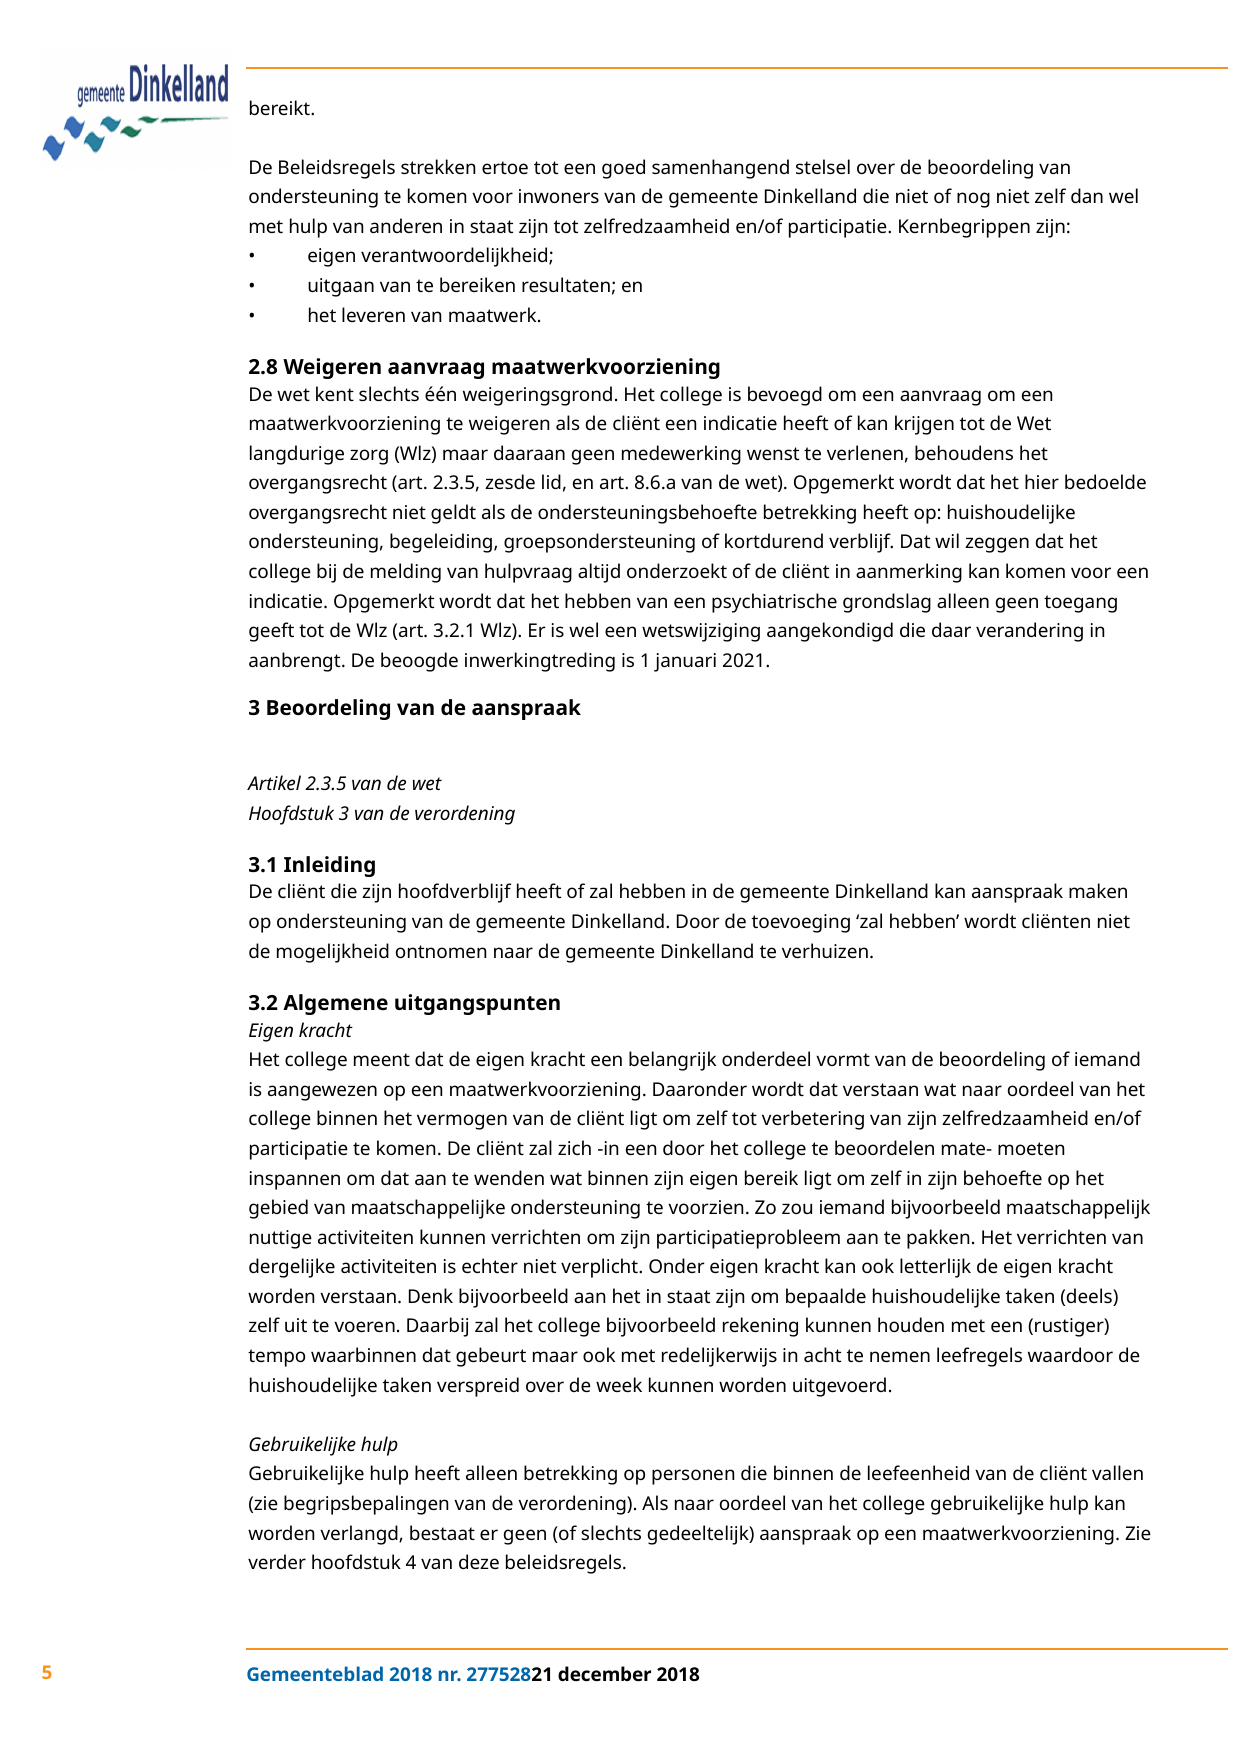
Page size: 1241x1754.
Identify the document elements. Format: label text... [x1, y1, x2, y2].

text Artikel 2.3.5 van de wet [248, 770, 1152, 796]
text 3 Beoordeling van de aanspraak [248, 693, 1152, 721]
text Het college meent dat de eigen kracht een belangrijk onderdeel vormt van de beoordeling of iemand is aangewezen op een maatwerkvoorziening. Daaronder wordt dat verstaan wat naar oordeel van het college binnen het vermogen van de cliënt ligt om zelf tot verbetering van zijn zelfredzaamheid en/of participatie te komen. De cliënt zal zich -in een door het college te beoordelen mate- moeten inspannen om dat aan te wenden wat binnen zijn eigen bereik ligt om zelf in zijn behoefte op het gebied van maatschappelijke ondersteuning te voorzien. Zo zou iemand bijvoorbeeld maatschappelijk nuttige activiteiten kunnen verrichten om zijn participatieprobleem aan te pakken. Het verrichten van dergelijke activiteiten is echter niet verplicht. Onder eigen kracht kan ook letterlijk de eigen kracht worden verstaan. Denk bijvoorbeeld aan het in staat zijn om bepaalde huishoudelijke taken (deels) zelf uit te voeren. Daarbij zal het college bijvoorbeeld rekening kunnen houden met een (rustiger) tempo waarbinnen dat gebeurt maar ook met redelijkerwijs in acht te nemen leefregels waardoor de huishoudelijke taken verspreid over de week kunnen worden uitgevoerd. [248, 1046, 1152, 1397]
text Gebruikelijke hulp heeft alleen betrekking op personen die binnen de leefeenheid van de cliënt vallen (zie begripsbepalingen van de verordening). Als naar oordeel van het college gebruikelijke hulp kan worden verlangd, bestaat er geen (of slechts gedeeltelijk) aanspraak op een maatwerkvoorziening. Zie verder hoofdstuk 4 van deze beleidsregels. [248, 1461, 1152, 1575]
text Eigen kracht [248, 1017, 1152, 1042]
text bereikt. [248, 95, 1152, 121]
text Gebruikelijke hulp [248, 1431, 1152, 1457]
text De cliënt die zijn hoofdverblijf heeft of zal hebben in de gemeente Dinkelland kan aanspraak maken op ondersteuning van de gemeente Dinkelland. Door de toevoeging ‘zal hebben’ wordt cliënten niet de mogelijkheid ontnomen naar de gemeente Dinkelland te verhuizen. [248, 879, 1152, 964]
text De Beleidsregels strekken ertoe tot een goed samenhangend stelsel over de beoordeling van ondersteuning te komen voor inwoners van de gemeente Dinkelland die niet of nog niet zelf dan wel met hulp van anderen in staat zijn tot zelfredzaamheid en/of participatie. Kernbegrippen zijn: [248, 154, 1152, 239]
list het leveren van maatwerk. [248, 302, 1152, 328]
text De wet kent slechts één weigeringsgrond. Het college is bevoegd om een aanvraag om een maatwerkvoorziening te weigeren als de cliënt een indicatie heeft of kan krijgen tot de Wet langdurige zorg (Wlz) maar daaraan geen medewerking wenst te verlenen, behoudens het overgangsrecht (art. 2.3.5, zesde lid, en art. 8.6.a van de wet). Opgemerkt wordt dat het hier bedoelde overgangsrecht niet geldt als de ondersteuningsbehoefte betrekking heeft op: huishoudelijke ondersteuning, begeleiding, groepsondersteuning of kortdurend verblijf. Dat wil zeggen dat het college bij de melding van hulpvraag altijd onderzoekt of de cliënt in aanmerking kan komen voor een indicatie. Opgemerkt wordt dat het hebben van een psychiatrische grondslag alleen geen toegang geeft tot de Wlz (art. 3.2.1 Wlz). Er is wel een wetswijziging aangekondigd die daar verandering in aanbrengt. De beoogde inwerkingtreding is 1 januari 2021. [248, 381, 1152, 673]
text 2.8 Weigeren aanvraag maatwerkvoorziening [248, 352, 1152, 381]
picture [41, 47, 231, 172]
list uitgaan van te bereiken resultaten; en [248, 272, 1152, 298]
text 3.2 Algemene uitgangspunten [248, 988, 1152, 1017]
list eigen verantwoordelijkheid; [248, 243, 1152, 268]
text 3.1 Inleiding [248, 850, 1152, 879]
text Hoofdstuk 3 van de verordening [248, 800, 1152, 826]
